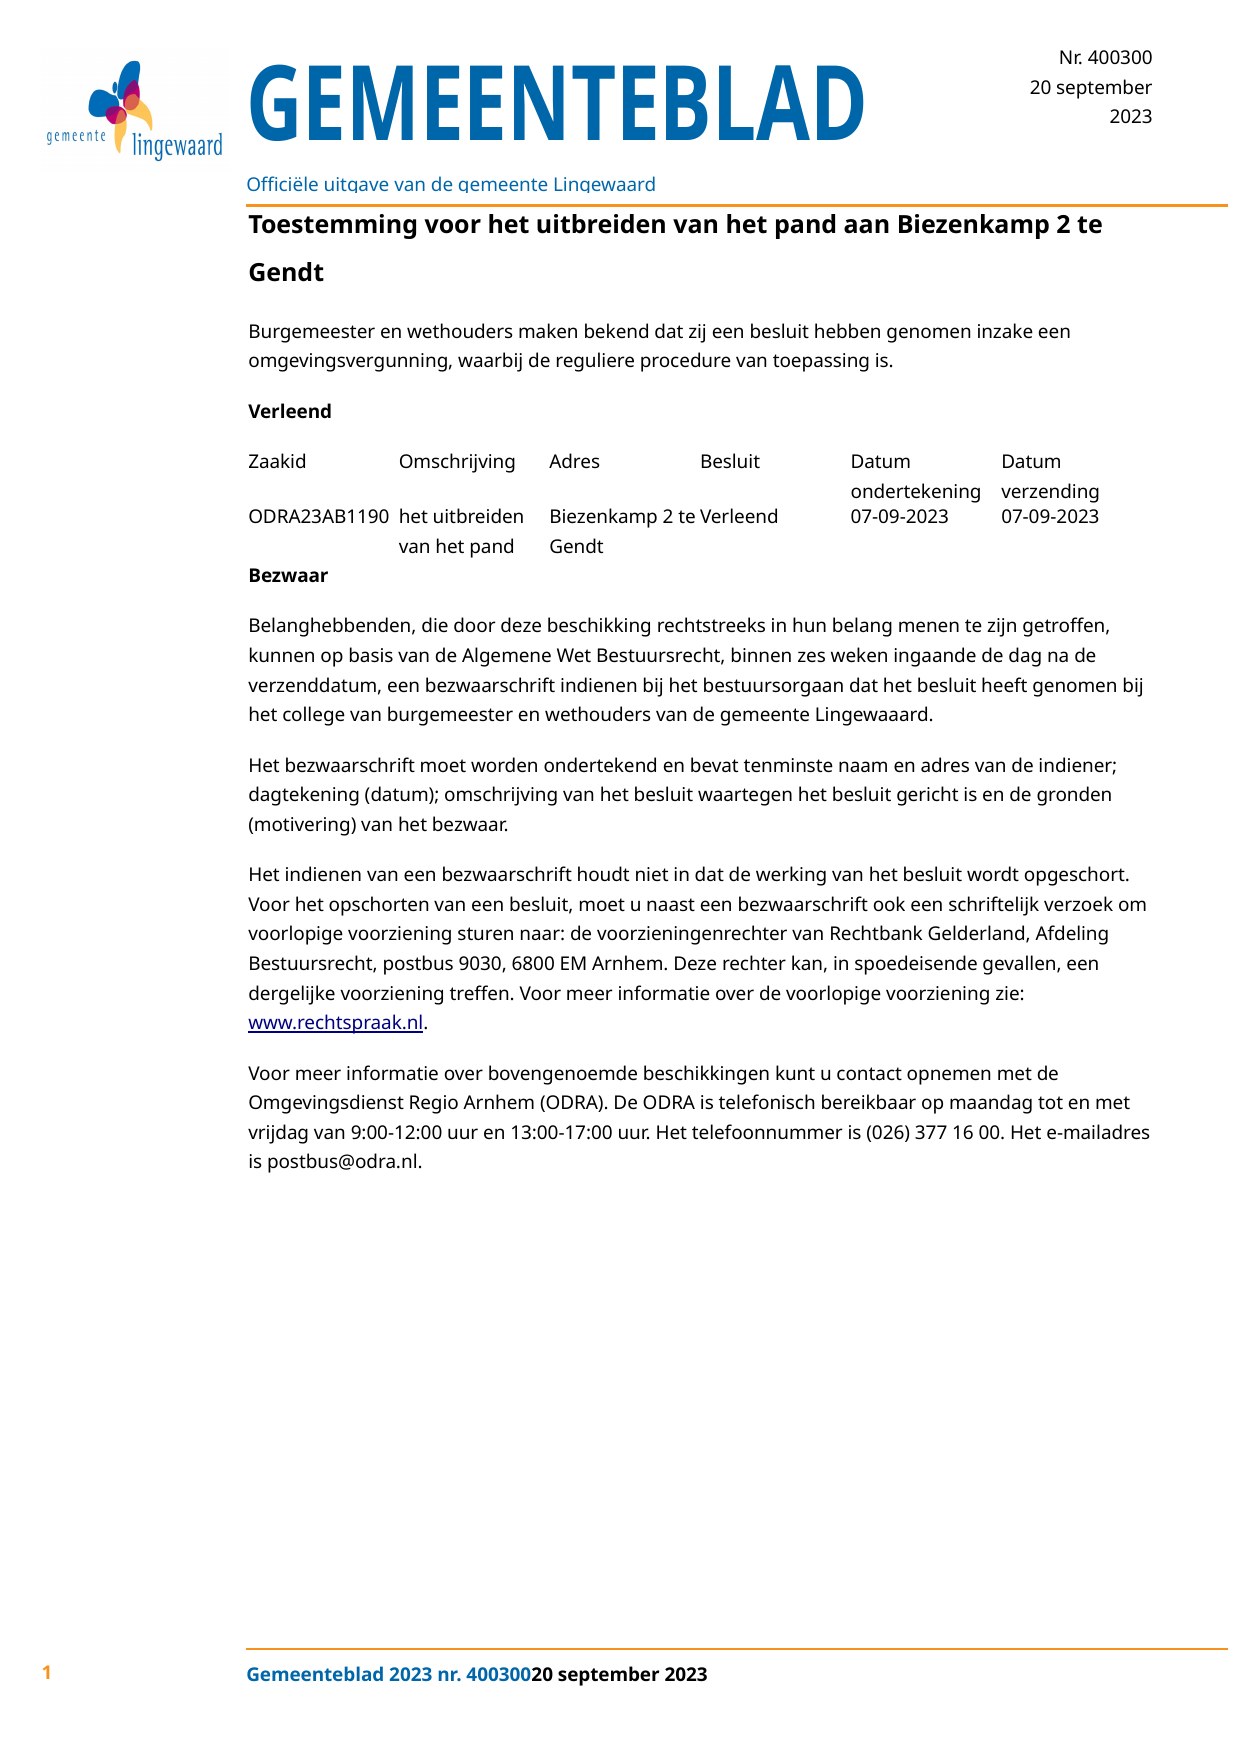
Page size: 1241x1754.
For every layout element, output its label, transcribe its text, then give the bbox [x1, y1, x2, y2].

table_header Zaakid [248, 449, 398, 504]
table_cell het uitbreiden van het pand [399, 504, 549, 559]
table_header Omschrijving [399, 449, 549, 504]
text Belanghebbenden, die door deze beschikking rechtstreeks in hun belang menen te zijn getroffen, kunnen op basis van de Algemene Wet Bestuursrecht, binnen zes weken ingaande de dag na de verzenddatum, een bezwaarschrift indienen bij het bestuursorgaan dat het besluit heeft genomen bij het college van burgemeester en wethouders van de gemeente Lingewaaard. [248, 613, 1152, 727]
text Voor meer informatie over bovengenoemde beschikkingen kunt u contact opnemen met de Omgevingsdienst Regio Arnhem (ODRA). De ODRA is telefonisch bereikbaar op maandag tot en met vrijdag van 9:00-12:00 uur en 13:00-17:00 uur. Het telefoonnummer is (026) 377 16 00. Het e-mailadres is postbus@odra.nl. [248, 1060, 1152, 1174]
text Verleend [248, 398, 1152, 424]
table_header Datum verzending [1001, 449, 1152, 504]
table_cell Biezenkamp 2 te Gendt [549, 504, 700, 559]
table_header Adres [549, 449, 700, 504]
text Burgemeester en wethouders maken bekend dat zij een besluit hebben genomen inzake een omgevingsvergunning, waarbij de reguliere procedure van toepassing is. [248, 318, 1152, 373]
table_cell 07-09-2023 [850, 504, 1001, 559]
text Toestemming voor het uitbreiden van het pand aan Biezenkamp 2 te Gendt [248, 207, 1152, 288]
table_cell Verleend [700, 504, 850, 559]
table_header Datum ondertekening [850, 449, 1001, 504]
table_cell 07-09-2023 [1001, 504, 1152, 559]
text Het indienen van een bezwaarschrift houdt niet in dat de werking van het besluit wordt opgeschort. Voor het opschorten van een besluit, moet u naast een bezwaarschrift ook een schriftelijk verzoek om voorlopige voorziening sturen naar: de voorzieningenrechter van Rechtbank Gelderland, Afdeling Bestuursrecht, postbus 9030, 6800 EM Arnhem. Deze rechter kan, in spoedeisende gevallen, een dergelijke voorziening treffen. Voor meer informatie over de voorlopige voorziening zie: www.rechtspraak.nl. [248, 861, 1152, 1035]
text Bezwaar [248, 562, 1152, 588]
table_cell ODRA23AB1190 [248, 504, 398, 559]
text Het bezwaarschrift moet worden ondertekend en bevat tenminste naam en adres van de indiener; dagtekening (datum); omschrijving van het besluit waartegen het besluit gericht is en de gronden (motivering) van het bezwaar. [248, 752, 1152, 837]
picture [41, 47, 231, 172]
table_header Besluit [700, 449, 850, 504]
